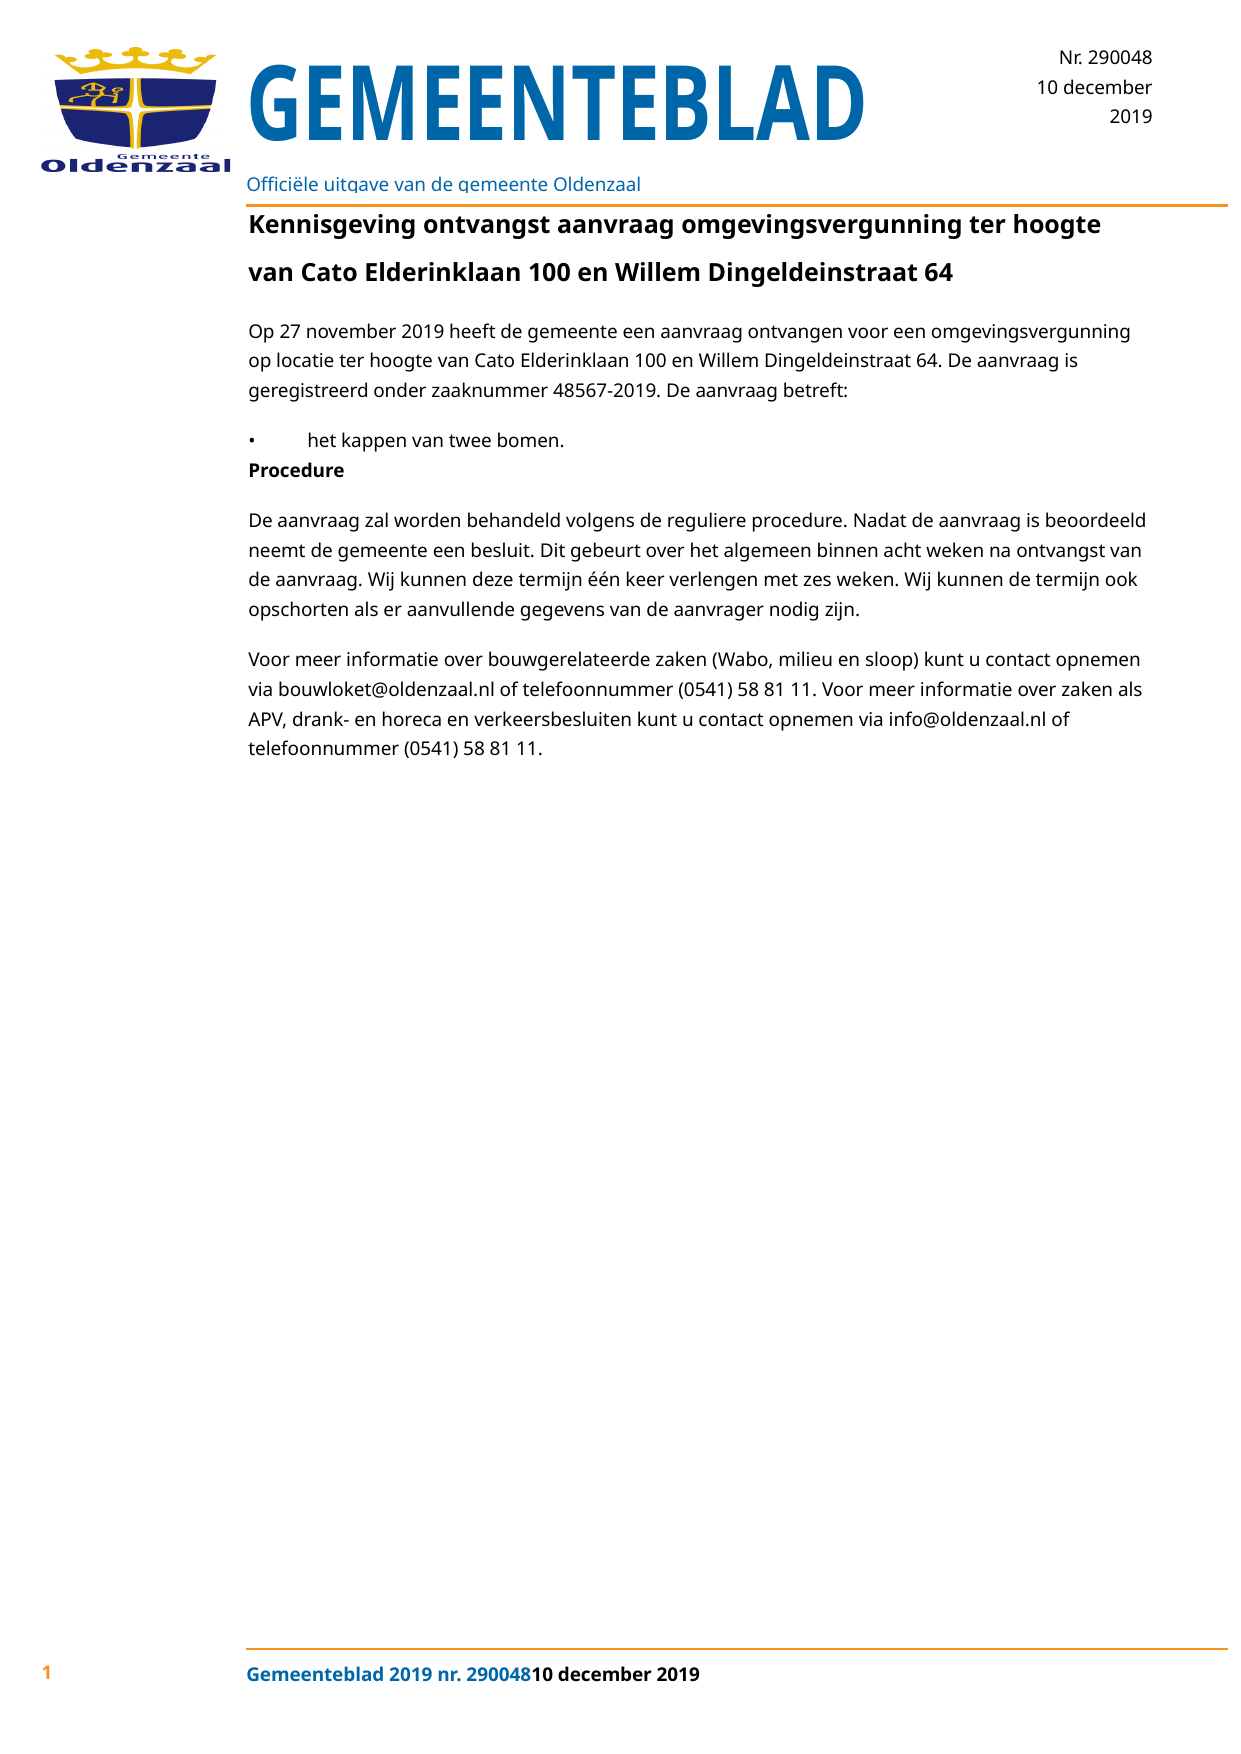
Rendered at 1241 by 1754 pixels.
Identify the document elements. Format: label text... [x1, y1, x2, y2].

text Kennisgeving ontvangst aanvraag omgevingsvergunning ter hoogte van Cato Elderinklaan 100 en Willem Dingeldeinstraat 64 [248, 207, 1152, 288]
list het kappen van twee bomen. [248, 427, 1152, 453]
text Voor meer informatie over bouwgerelateerde zaken (Wabo, milieu en sloop) kunt u contact opnemen via bouwloket@oldenzaal.nl of telefoonnummer (0541) 58 81 11. Voor meer informatie over zaken als APV, drank- en horeca en verkeersbesluiten kunt u contact opnemen via info@oldenzaal.nl of telefoonnummer (0541) 58 81 11. [248, 647, 1152, 761]
text De aanvraag zal worden behandeld volgens de reguliere procedure. Nadat de aanvraag is beoordeeld neemt de gemeente een besluit. Dit gebeurt over het algemeen binnen acht weken na ontvangst van de aanvraag. Wij kunnen deze termijn één keer verlengen met zes weken. Wij kunnen de termijn ook opschorten als er aanvullende gegevens van de aanvrager nodig zijn. [248, 507, 1152, 622]
text Op 27 november 2019 heeft de gemeente een aanvraag ontvangen voor een omgevingsvergunning op locatie ter hoogte van Cato Elderinklaan 100 en Willem Dingeldeinstraat 64. De aanvraag is geregistreerd onder zaaknummer 48567-2019. De aanvraag betreft: [248, 318, 1152, 403]
picture [41, 47, 231, 172]
text Procedure [248, 457, 1152, 483]
